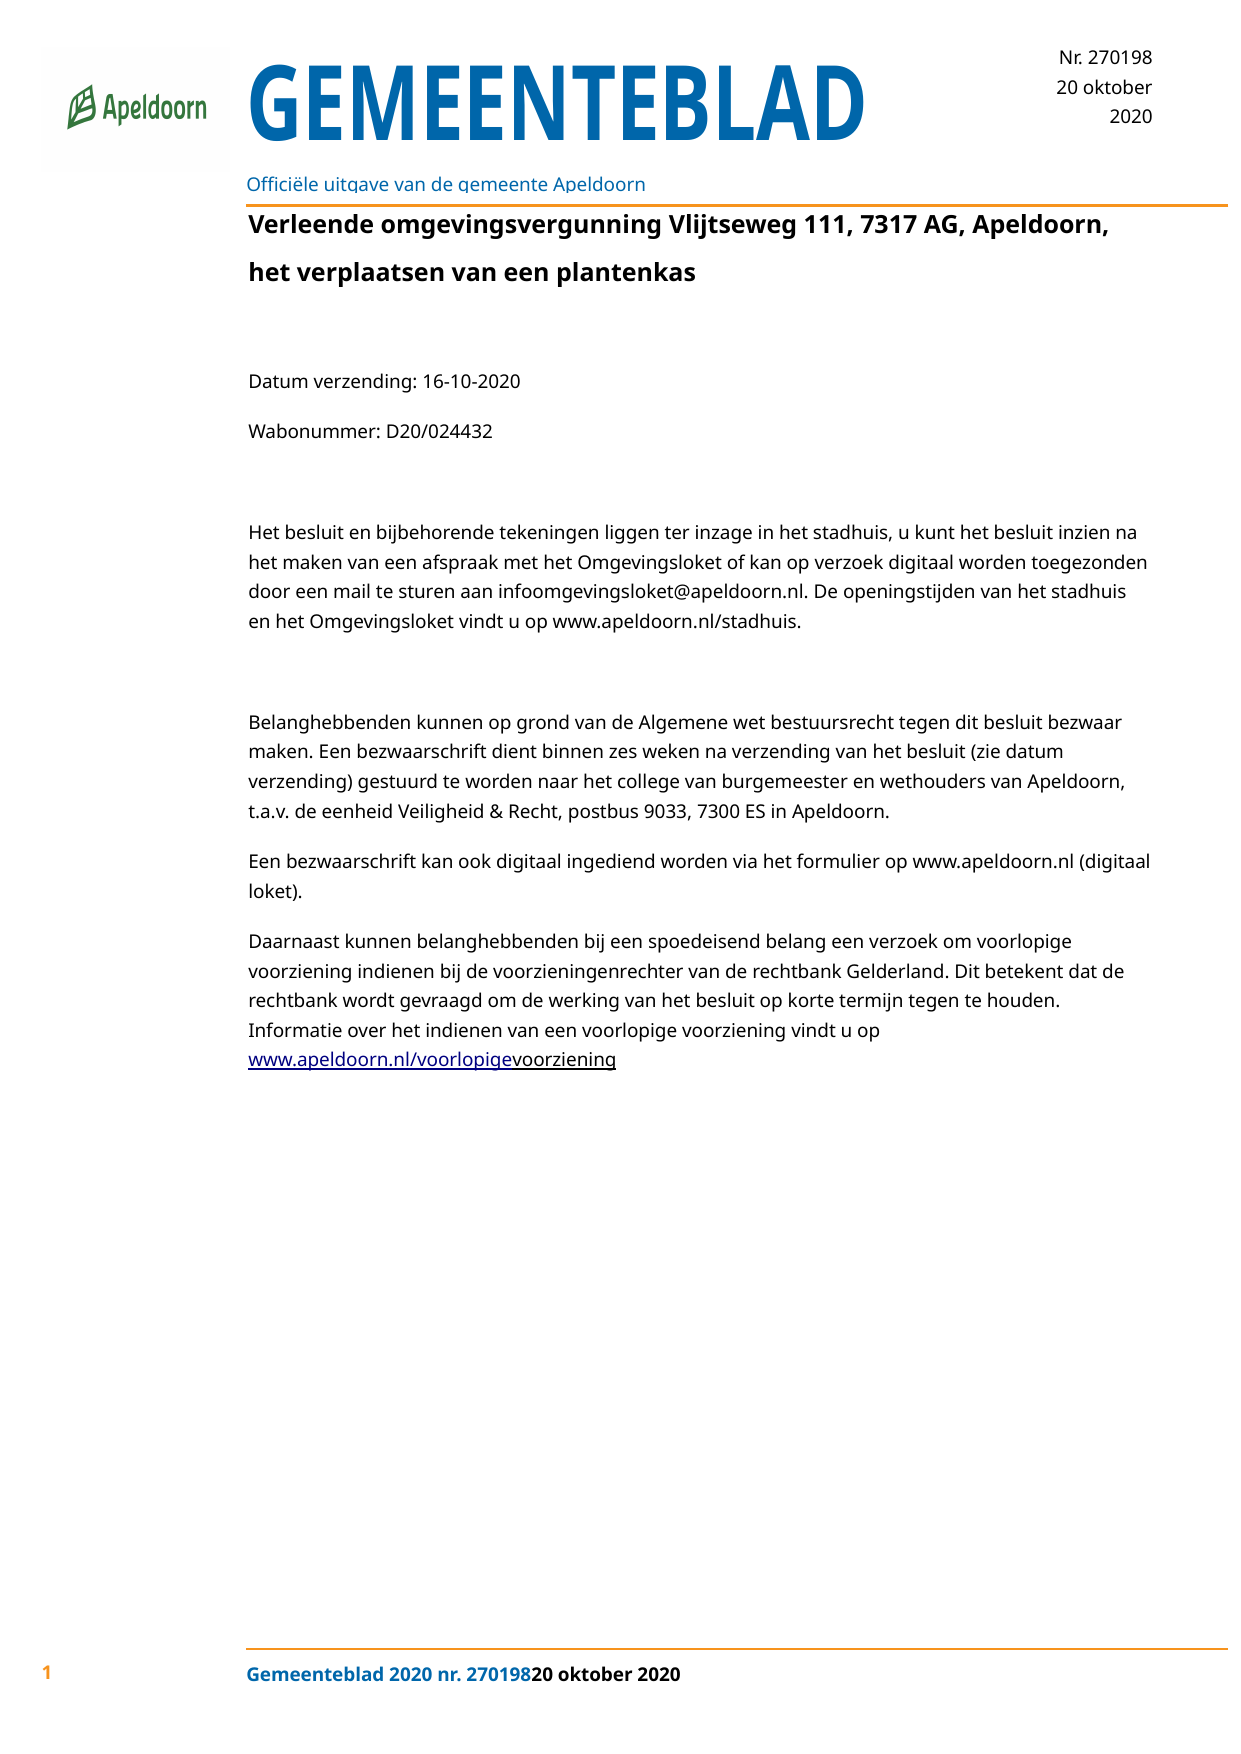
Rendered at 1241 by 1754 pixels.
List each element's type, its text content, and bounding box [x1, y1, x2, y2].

text Verleende omgevingsvergunning Vlijtseweg 111, 7317 AG, Apeldoorn, het verplaatsen van een plantenkas [248, 207, 1152, 288]
text Daarnaast kunnen belanghebbenden bij een spoedeisend belang een verzoek om voorlopige voorziening indienen bij de voorzieningenrechter van de rechtbank Gelderland. Dit betekent dat de rechtbank wordt gevraagd om de werking van het besluit op korte termijn tegen te houden. Informatie over het indienen van een voorlopige voorziening vindt u op www.apeldoorn.nl/voorlopigevoorziening [248, 928, 1152, 1072]
text Het besluit en bijbehorende tekeningen liggen ter inzage in het stadhuis, u kunt het besluit inzien na het maken van een afspraak met het Omgevingsloket of kan op verzoek digitaal worden toegezonden door een mail te sturen aan infoomgevingsloket@apeldoorn.nl. De openingstijden van het stadhuis en het Omgevingsloket vindt u op www.apeldoorn.nl/stadhuis. [248, 519, 1152, 634]
text Belanghebbenden kunnen op grond van de Algemene wet bestuursrecht tegen dit besluit bezwaar maken. Een bezwaarschrift dient binnen zes weken na verzending van het besluit (zie datum verzending) gestuurd te worden naar het college van burgemeester en wethouders van Apeldoorn, t.a.v. de eenheid Veiligheid & Recht, postbus 9033, 7300 ES in Apeldoorn. [248, 709, 1152, 824]
picture [41, 47, 231, 172]
text Een bezwaarschrift kan ook digitaal ingediend worden via het formulier op www.apeldoorn.nl (digitaal loket). [248, 848, 1152, 904]
text Datum verzending: 16-10-2020 [248, 368, 1152, 394]
text Wabonummer: D20/024432 [248, 419, 1152, 444]
